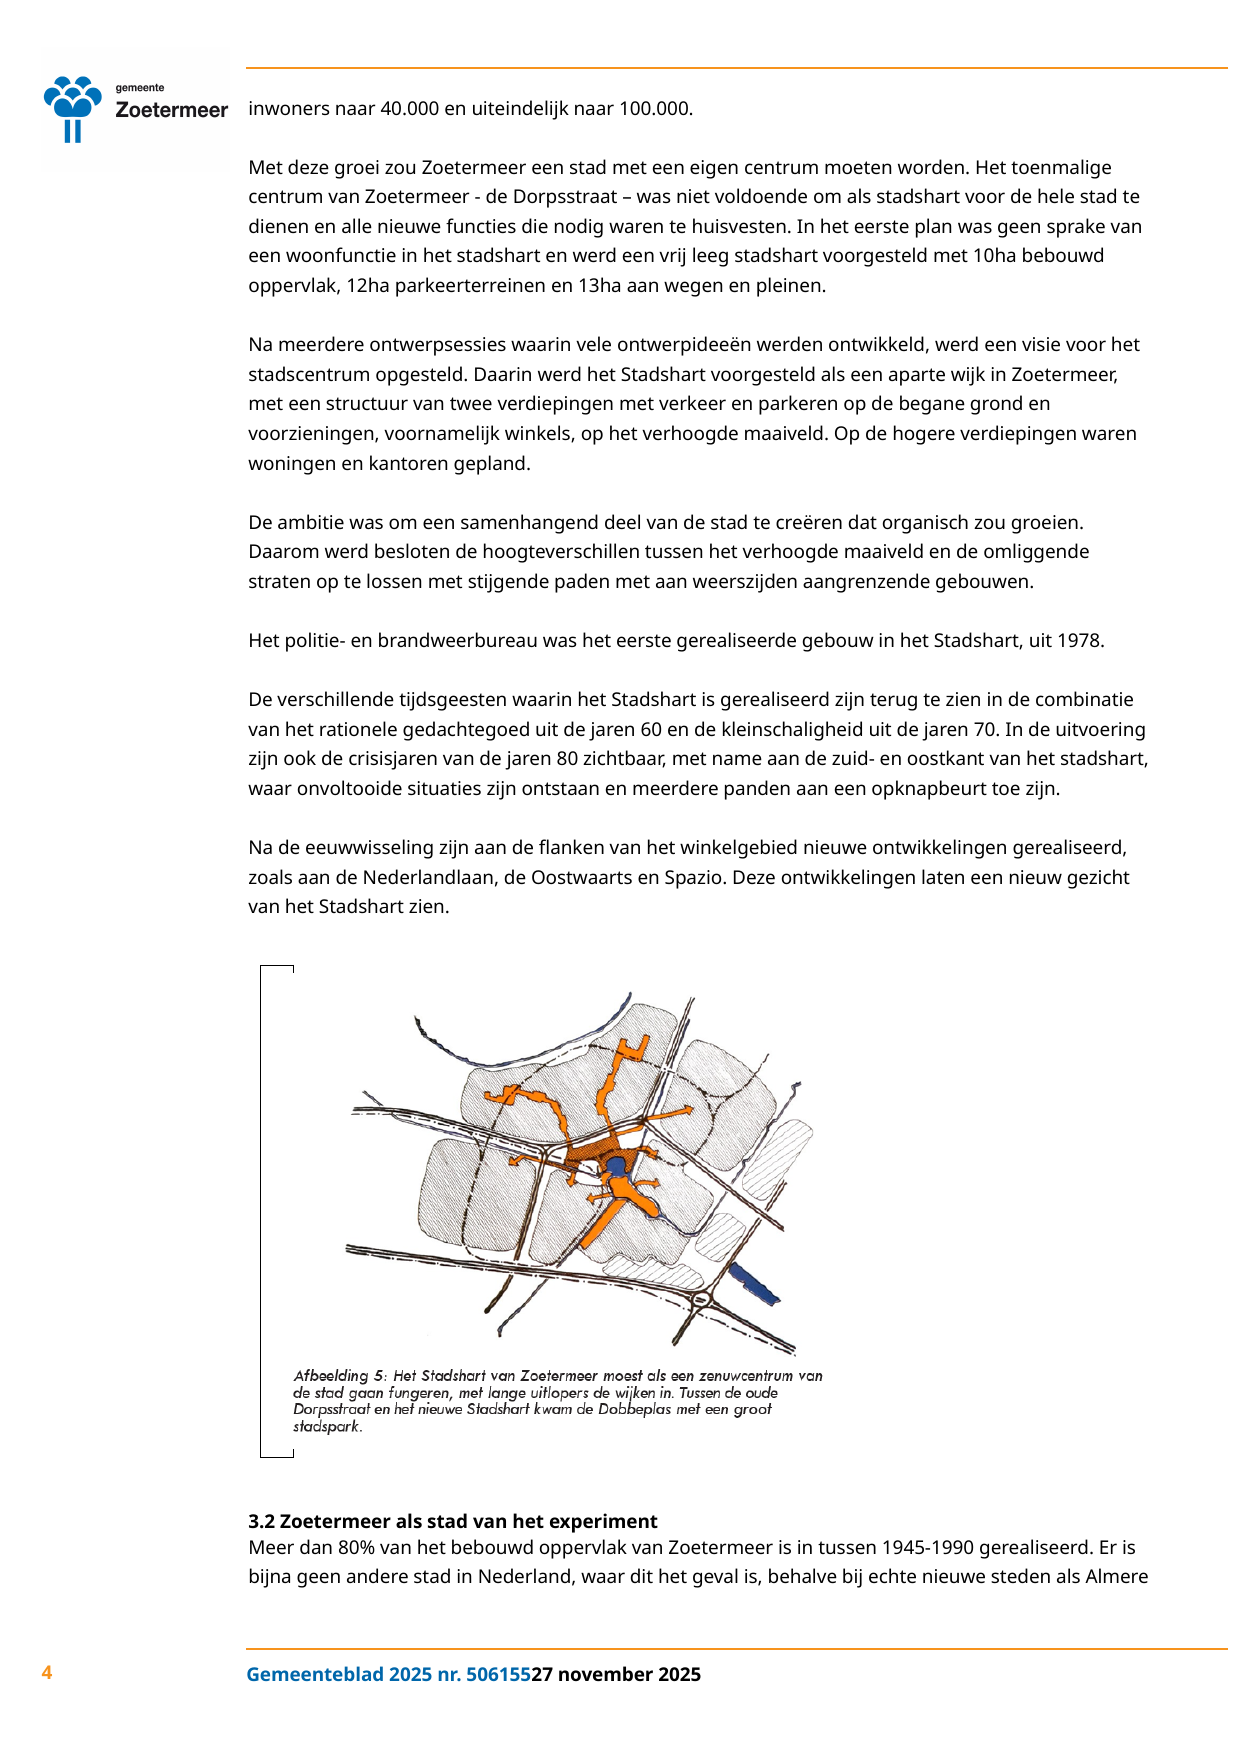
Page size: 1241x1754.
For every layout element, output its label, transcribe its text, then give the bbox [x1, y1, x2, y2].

picture [268, 973, 860, 1449]
text Daarom werd besloten de hoogteverschillen tussen het verhoogde maaiveld en de omliggende straten op te lossen met stijgende paden met aan weerszijden aangrenzende gebouwen. [248, 538, 1152, 594]
text De verschillende tijdsgeesten waarin het Stadshart is gerealiseerd zijn terug te zien in de combinatie van het rationele gedachtegoed uit de jaren 60 en de kleinschaligheid uit de jaren 70. In de uitvoering zijn ook de crisisjaren van de jaren 80 zichtbaar, met name aan de zuid- en oostkant van het stadshart, waar onvoltooide situaties zijn ontstaan en meerdere panden aan een opknapbeurt toe zijn. [248, 686, 1152, 801]
text De ambitie was om een samenhangend deel van de stad te creëren dat organisch zou groeien. [248, 509, 1152, 535]
text Het politie- en brandweerbureau was het eerste gerealiseerde gebouw in het Stadshart, uit 1978. [248, 627, 1152, 653]
text inwoners naar 40.000 en uiteindelijk naar 100.000. [248, 95, 1152, 121]
text 3.2 Zoetermeer als stad van het experiment [248, 1508, 1152, 1534]
text Na meerdere ontwerpsessies waarin vele ontwerpideeën werden ontwikkeld, werd een visie voor het stadscentrum opgesteld. Daarin werd het Stadshart voorgesteld als een aparte wijk in Zoetermeer, met een structuur van twee verdiepingen met verkeer en parkeren op de begane grond en voorzieningen, voornamelijk winkels, op het verhoogde maaiveld. Op de hogere verdiepingen waren woningen en kantoren gepland. [248, 331, 1152, 476]
picture [41, 47, 231, 172]
text Met deze groei zou Zoetermeer een stad met een eigen centrum moeten worden. Het toenmalige centrum van Zoetermeer - de Dorpsstraat – was niet voldoende om als stadshart voor de hele stad te dienen en alle nieuwe functies die nodig waren te huisvesten. In het eerste plan was geen sprake van een woonfunctie in het stadshart en werd een vrij leeg stadshart voorgesteld met 10ha bebouwd oppervlak, 12ha parkeerterreinen en 13ha aan wegen en pleinen. [248, 154, 1152, 298]
text Meer dan 80% van het bebouwd oppervlak van Zoetermeer is in tussen 1945-1990 gerealiseerd. Er is bijna geen andere stad in Nederland, waar dit het geval is, behalve bij echte nieuwe steden als Almere [248, 1534, 1152, 1589]
text Na de eeuwwisseling zijn aan de flanken van het winkelgebied nieuwe ontwikkelingen gerealiseerd, zoals aan de Nederlandlaan, de Oostwaarts en Spazio. Deze ontwikkelingen laten een nieuw gezicht van het Stadshart zien. [248, 834, 1152, 919]
